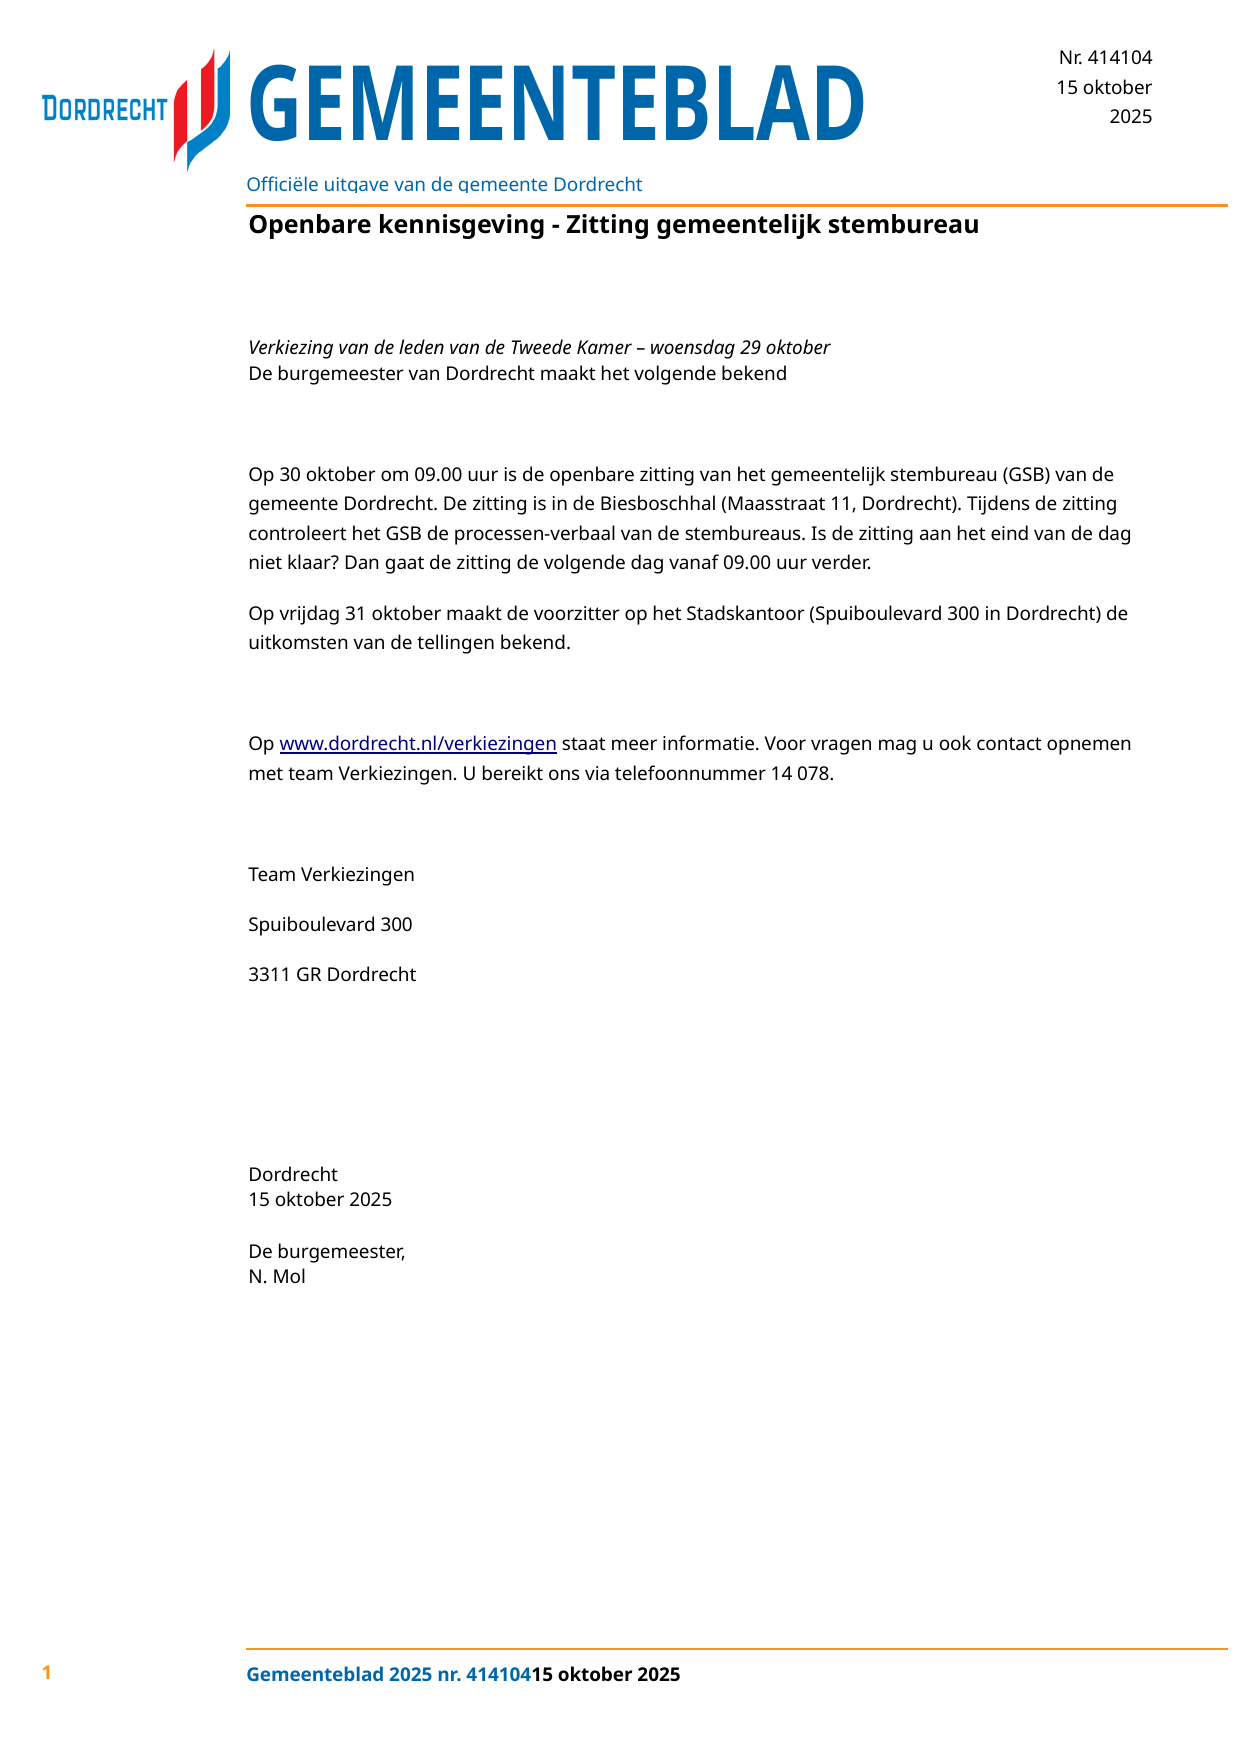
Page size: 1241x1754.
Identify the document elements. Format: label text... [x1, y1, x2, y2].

text Dordrecht [248, 1161, 1152, 1186]
picture [41, 47, 231, 172]
text Openbare kennisgeving - Zitting gemeentelijk stembureau [248, 207, 1152, 241]
text Team Verkiezingen [248, 861, 1152, 887]
text Verkiezing van de leden van de Tweede Kamer – woensdag 29 oktober [248, 334, 1152, 360]
text N. Mol [248, 1264, 1152, 1289]
text De burgemeester van Dordrecht maakt het volgende bekend [248, 360, 1152, 386]
text Op www.dordrecht.nl/verkiezingen staat meer informatie. Voor vragen mag u ook contact opnemen met team Verkiezingen. U bereikt ons via telefoonnummer 14 078. [248, 730, 1152, 786]
text Op vrijdag 31 oktober maakt de voorzitter op het Stadskantoor (Spuiboulevard 300 in Dordrecht) de uitkomsten van de tellingen bekend. [248, 600, 1152, 655]
text 3311 GR Dordrecht [248, 962, 1152, 987]
text 15 oktober 2025 [248, 1186, 1152, 1212]
text Op 30 oktober om 09.00 uur is de openbare zitting van het gemeentelijk stembureau (GSB) van de gemeente Dordrecht. De zitting is in de Biesboschhal (Maasstraat 11, Dordrecht). Tijdens de zitting controleert het GSB de processen-verbaal van de stembureaus. Is de zitting aan het eind van de dag niet klaar? Dan gaat de zitting de volgende dag vanaf 09.00 uur verder. [248, 461, 1152, 575]
text De burgemeester, [248, 1238, 1152, 1264]
text Spuiboulevard 300 [248, 911, 1152, 937]
